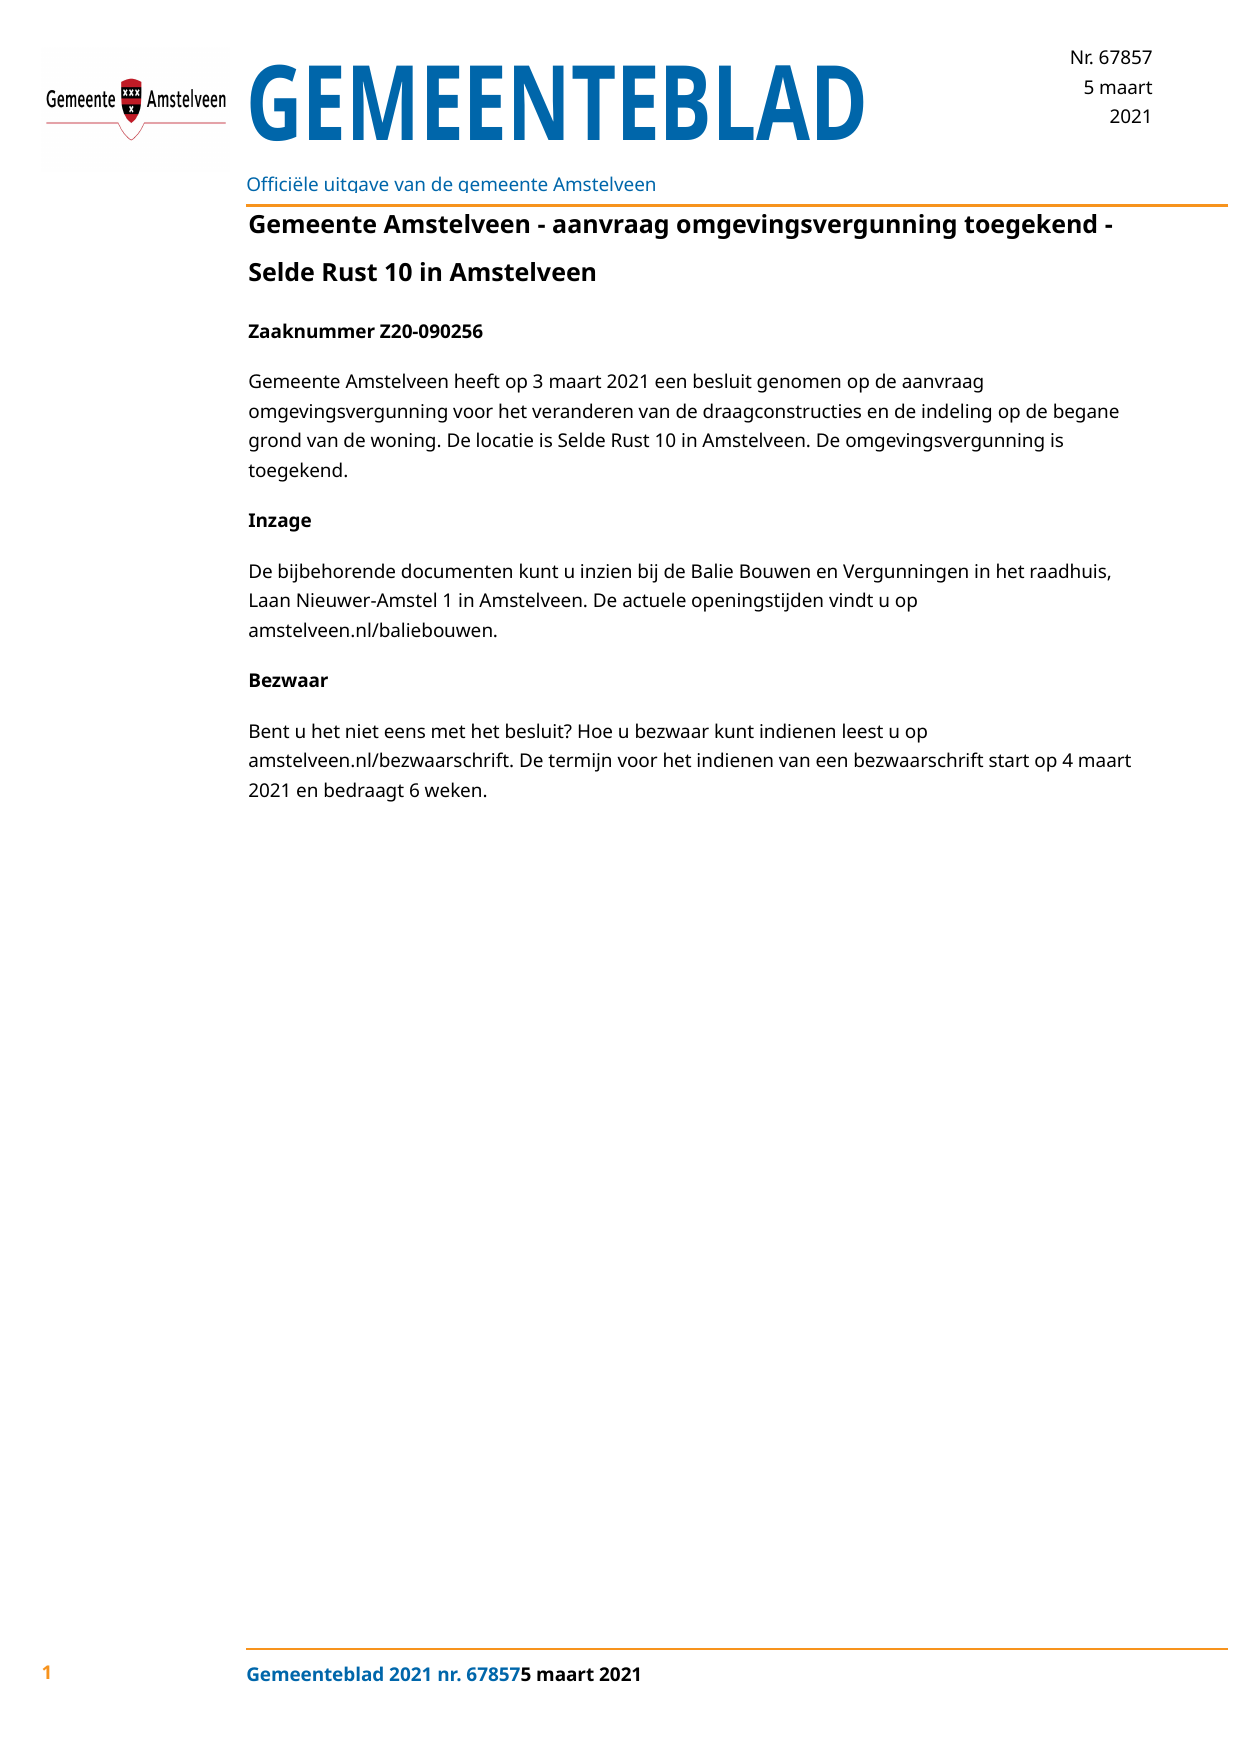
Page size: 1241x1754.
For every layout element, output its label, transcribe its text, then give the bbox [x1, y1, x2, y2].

text Inzage [248, 507, 1152, 533]
text Bezwaar [248, 667, 1152, 693]
text Gemeente Amstelveen heeft op 3 maart 2021 een besluit genomen op de aanvraag omgevingsvergunning voor het veranderen van de draagconstructies en de indeling op de begane grond van de woning. De locatie is Selde Rust 10 in Amstelveen. De omgevingsvergunning is toegekend. [248, 368, 1152, 483]
picture [41, 47, 231, 172]
text Gemeente Amstelveen - aanvraag omgevingsvergunning toegekend - Selde Rust 10 in Amstelveen [248, 207, 1152, 288]
text Bent u het niet eens met het besluit? Hoe u bezwaar kunt indienen leest u op amstelveen.nl/bezwaarschrift. De termijn voor het indienen van een bezwaarschrift start op 4 maart 2021 en bedraagt 6 weken. [248, 718, 1152, 803]
text De bijbehorende documenten kunt u inzien bij de Balie Bouwen en Vergunningen in het raadhuis, Laan Nieuwer-Amstel 1 in Amstelveen. De actuele openingstijden vindt u op amstelveen.nl/baliebouwen. [248, 558, 1152, 643]
text Zaaknummer Z20-090256 [248, 318, 1152, 344]
